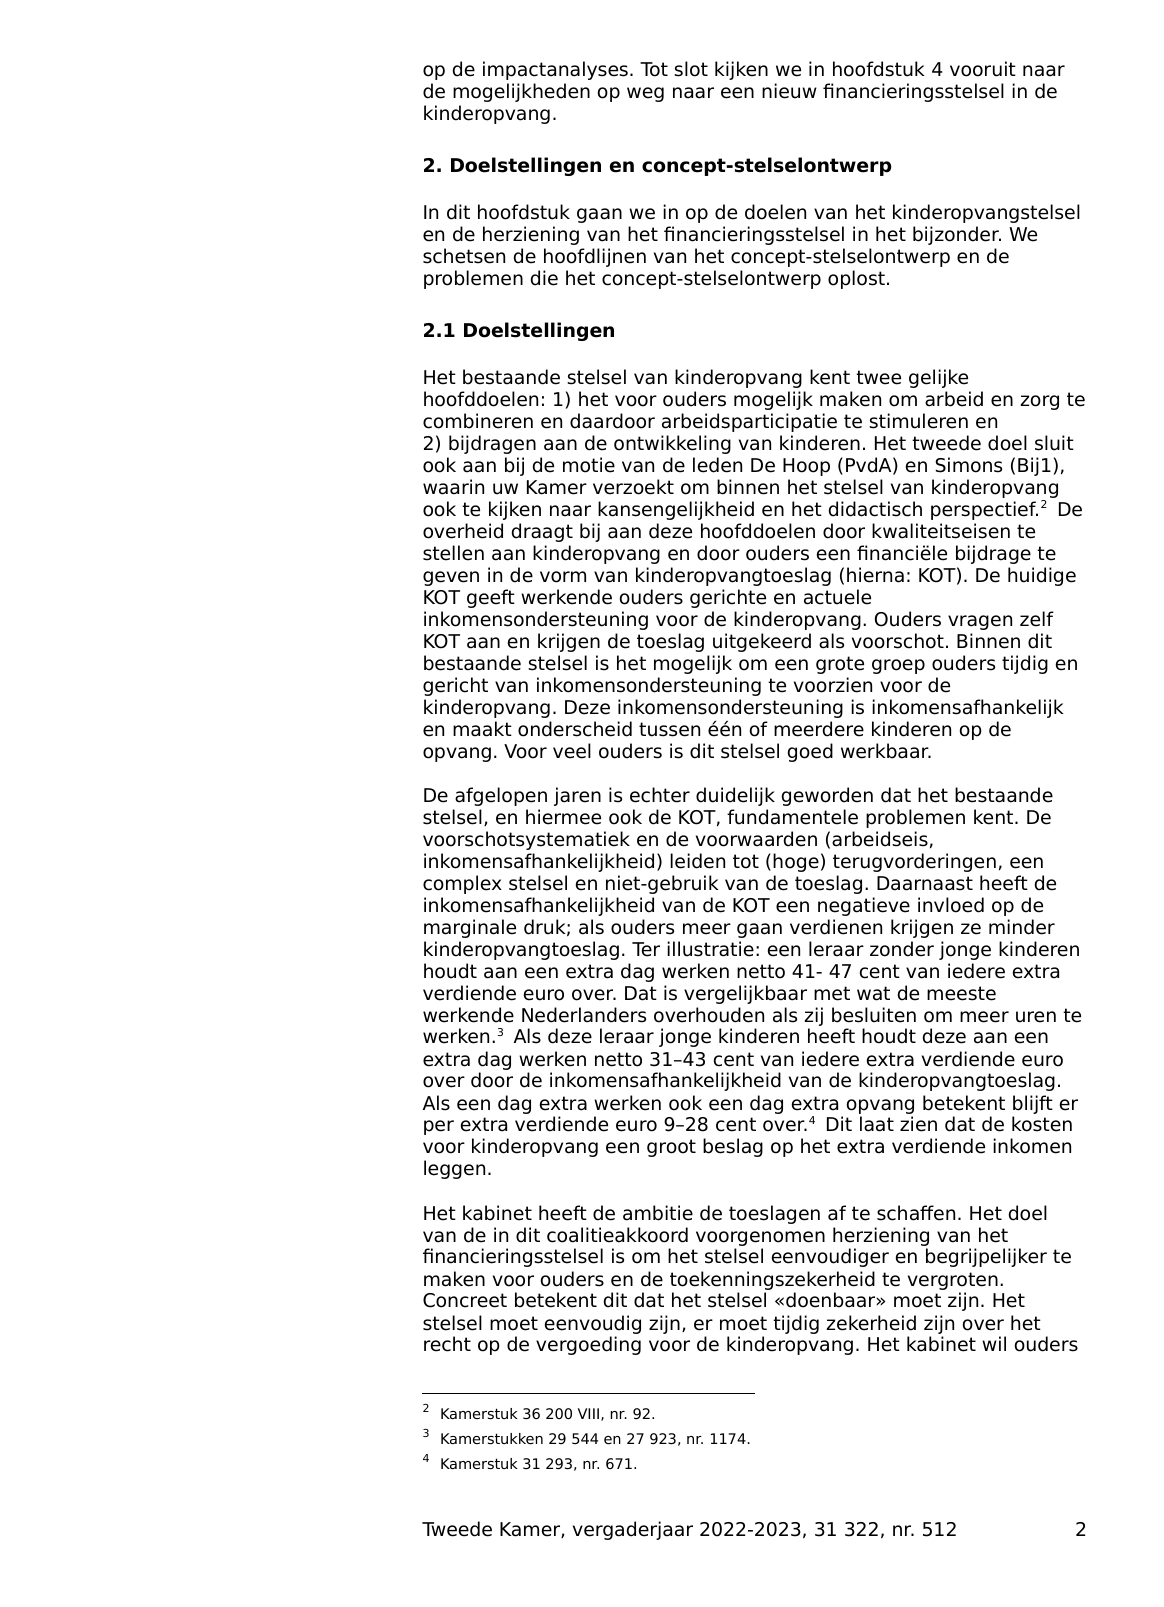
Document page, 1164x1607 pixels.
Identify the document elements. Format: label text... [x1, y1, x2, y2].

text De afgelopen jaren is echter duidelijk geworden dat het bestaande stelsel, en hiermee ook de KOT, fundamentele problemen kent. De voorschotsystematiek en de voorwaarden (arbeidseis, inkomensafhankelijkheid) leiden tot (hoge) terugvorderingen, een complex stelsel en niet-gebruik van de toeslag. Daarnaast heeft de inkomensafhankelijkheid van de KOT een negatieve invloed op de marginale druk; als ouders meer gaan verdienen krijgen ze minder kinderopvangtoeslag. Ter illustratie: een leraar zonder jonge kinderen houdt aan een extra dag werken netto 41- 47 cent van iedere extra verdiende euro over. Dat is vergelijkbaar met wat de meeste werkende Nederlanders overhouden als zij besluiten om meer uren te werken. Als deze leraar jonge kinderen heeft houdt deze aan een extra dag werken netto 31–43 cent van iedere extra verdiende euro over door de inkomensafhankelijkheid van de kinderopvangtoeslag. Als een dag extra werken ook een dag extra opvang betekent blijft er per extra verdiende euro 9–28 cent over. Dit laat zien dat de kosten voor kinderopvang een groot beslag op het extra verdiende inkomen leggen. [422, 785, 1087, 1180]
text Het kabinet heeft de ambitie de toeslagen af te schaffen. Het doel van de in dit coalitieakkoord voorgenomen herziening van het financieringsstelsel is om het stelsel eenvoudiger en begrijpelijker te maken voor ouders en de toekenningszekerheid te vergroten. Concreet betekent dit dat het stelsel «doenbaar» moet zijn. Het stelsel moet eenvoudig zijn, er moet tijdig zekerheid zijn over het recht op de vergoeding voor de kinderopvang. Het kabinet wil ouders [422, 1202, 1087, 1356]
text Kamerstuk 36 200 VIII, nr. 92. [422, 1402, 1087, 1424]
text In dit hoofdstuk gaan we in op de doelen van het kinderopvangstelsel en de herziening van het financieringsstelsel in het bijzonder. We schetsen de hoofdlijnen van het concept-stelselontwerp en de problemen die het concept-stelselontwerp oplost. [422, 202, 1087, 290]
text Kamerstuk 31 293, nr. 671. [422, 1452, 1087, 1474]
subtitle 2.1 Doelstellingen [422, 320, 1087, 342]
text Het bestaande stelsel van kinderopvang kent twee gelijke hoofddoelen: 1) het voor ouders mogelijk maken om arbeid en zorg te combineren en daardoor arbeidsparticipatie te stimuleren en 2) bijdragen aan de ontwikkeling van kinderen. Het tweede doel sluit ook aan bij de motie van de leden De Hoop (PvdA) en Simons (Bij1), waarin uw Kamer verzoekt om binnen het stelsel van kinderopvang ook te kijken naar kansengelijkheid en het didactisch perspectief. De overheid draagt bij aan deze hoofddoelen door kwaliteitseisen te stellen aan kinderopvang en door ouders een financiële bijdrage te geven in de vorm van kinderopvangtoeslag (hierna: KOT). De huidige KOT geeft werkende ouders gerichte en actuele inkomensondersteuning voor de kinderopvang. Ouders vragen zelf KOT aan en krijgen de toeslag uitgekeerd als voorschot. Binnen dit bestaande stelsel is het mogelijk om een grote groep ouders tijdig en gericht van inkomensondersteuning te voorzien voor de kinderopvang. Deze inkomensondersteuning is inkomensafhankelijk en maakt onderscheid tussen één of meerdere kinderen op de opvang. Voor veel ouders is dit stelsel goed werkbaar. [422, 367, 1087, 762]
text Kamerstukken 29 544 en 27 923, nr. 1174. [422, 1427, 1087, 1449]
text op de impactanalyses. Tot slot kijken we in hoofdstuk 4 vooruit naar de mogelijkheden op weg naar een nieuw financieringsstelsel in de kinderopvang. [422, 59, 1087, 125]
subtitle 2. Doelstellingen en concept-stelselontwerp [422, 155, 1087, 177]
